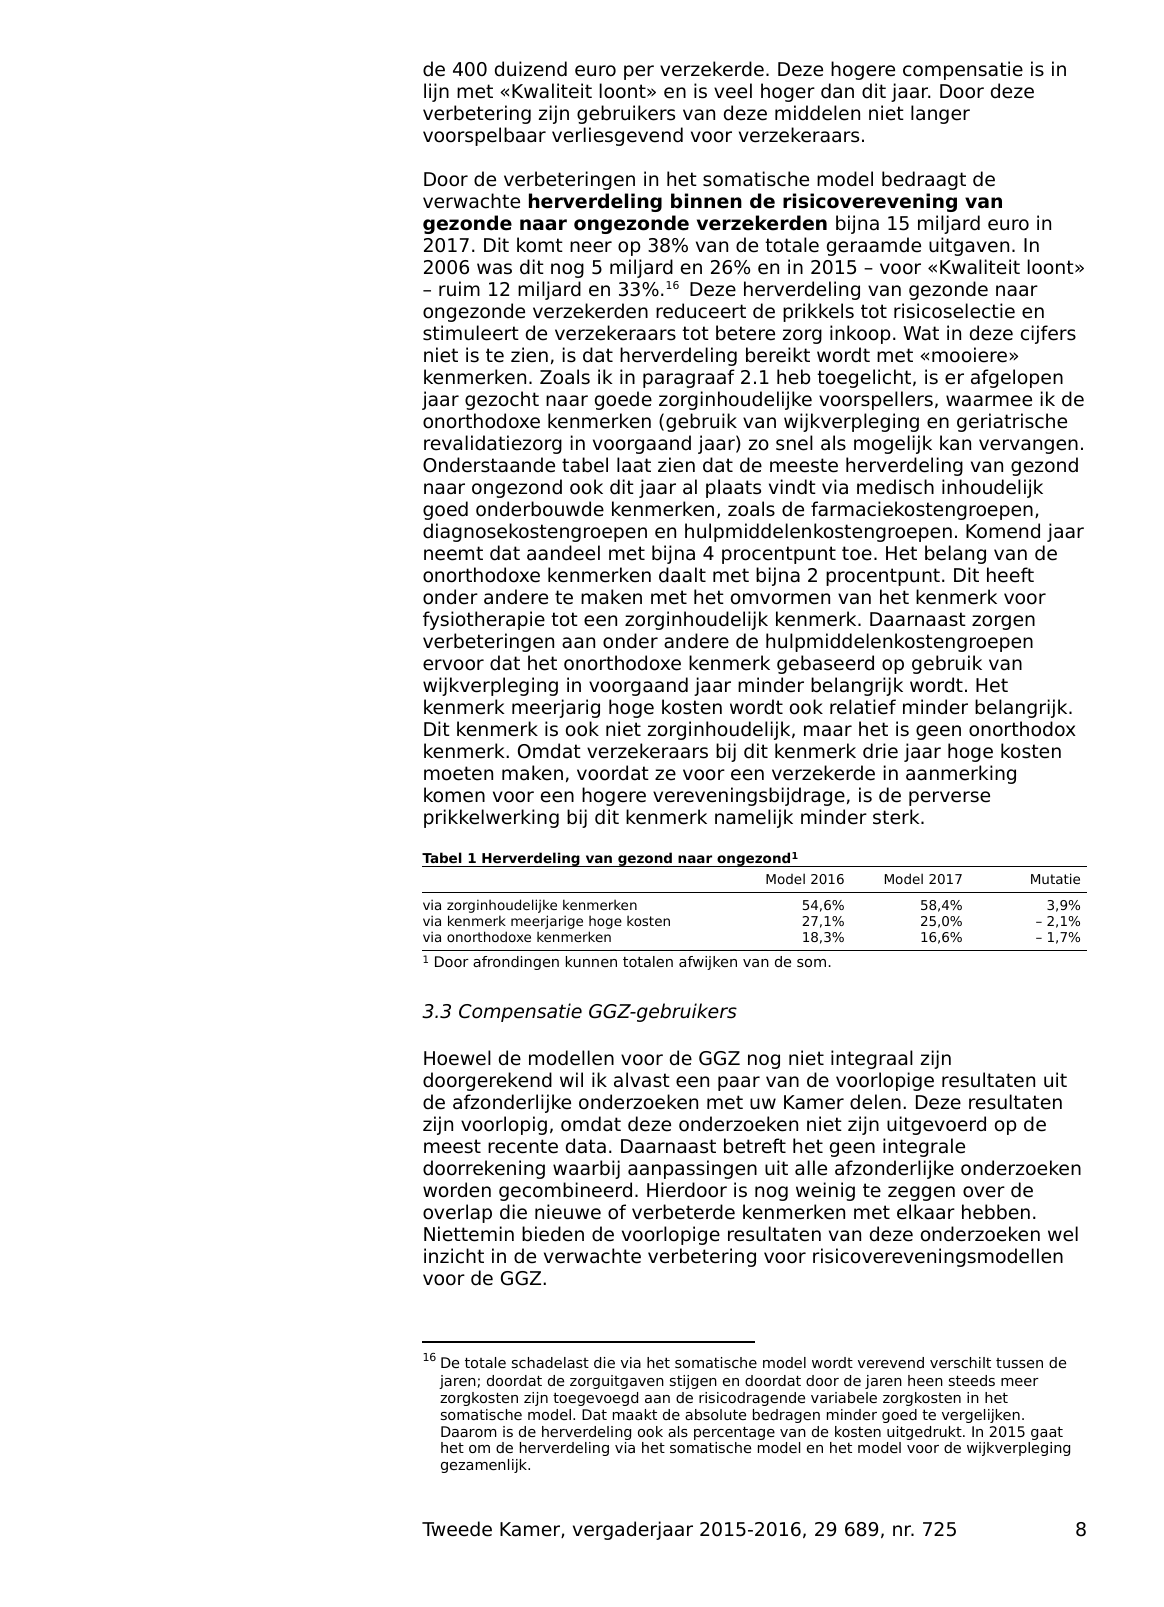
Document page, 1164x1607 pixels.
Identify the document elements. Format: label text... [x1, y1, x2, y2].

text Door de verbeteringen in het somatische model bedraagt de verwachte herverdeling binnen de risicoverevening van gezonde naar ongezonde verzekerden bijna 15 miljard euro in 2017. Dit komt neer op 38% van de totale geraamde uitgaven. In 2006 was dit nog 5 miljard en 26% en in 2015 – voor «Kwaliteit loont» – ruim 12 miljard en 33%. Deze herverdeling van gezonde naar ongezonde verzekerden reduceert de prikkels tot risicoselectie en stimuleert de verzekeraars tot betere zorg inkoop. Wat in deze cijfers niet is te zien, is dat herverdeling bereikt wordt met «mooiere» kenmerken. Zoals ik in paragraaf 2.1 heb toegelicht, is er afgelopen jaar gezocht naar goede zorginhoudelijke voorspellers, waarmee ik de onorthodoxe kenmerken (gebruik van wijkverpleging en geriatrische revalidatiezorg in voorgaand jaar) zo snel als mogelijk kan vervangen. Onderstaande tabel laat zien dat de meeste herverdeling van gezond naar ongezond ook dit jaar al plaats vindt via medisch inhoudelijk goed onderbouwde kenmerken, zoals de farmaciekostengroepen, diagnosekostengroepen en hulpmiddelenkostengroepen. Komend jaar neemt dat aandeel met bijna 4 procentpunt toe. Het belang van de onorthodoxe kenmerken daalt met bijna 2 procentpunt. Dit heeft onder andere te maken met het omvormen van het kenmerk voor fysiotherapie tot een zorginhoudelijk kenmerk. Daarnaast zorgen verbeteringen aan onder andere de hulpmiddelenkostengroepen ervoor dat het onorthodoxe kenmerk gebaseerd op gebruik van wijkverpleging in voorgaand jaar minder belangrijk wordt. Het kenmerk meerjarig hoge kosten wordt ook relatief minder belangrijk. Dit kenmerk is ook niet zorginhoudelijk, maar het is geen onorthodox kenmerk. Omdat verzekeraars bij dit kenmerk drie jaar hoge kosten moeten maken, voordat ze voor een verzekerde in aanmerking komen voor een hogere vereveningsbijdrage, is de perverse prikkelwerking bij dit kenmerk namelijk minder sterk. [422, 169, 1087, 828]
table_cell 3,9% [969, 893, 1087, 914]
table_cell 58,4% [850, 893, 968, 914]
table_header Tabel 1 Herverdeling van gezond naar ongezond1 [422, 850, 1087, 866]
text de 400 duizend euro per verzekerde. Deze hogere compensatie is in lijn met «Kwaliteit loont» en is veel hoger dan dit jaar. Door deze verbetering zijn gebruikers van deze middelen niet langer voorspelbaar verliesgevend voor verzekeraars. [422, 59, 1087, 147]
table_cell 1 Door afrondingen kunnen totalen afwijken van de som. [422, 951, 1087, 971]
table_cell [422, 867, 732, 892]
subtitle 3.3 Compensatie GGZ-gebruikers [422, 1001, 1087, 1023]
text Hoewel de modellen voor de GGZ nog niet integraal zijn doorgerekend wil ik alvast een paar van de voorlopige resultaten uit de afzonderlijke onderzoeken met uw Kamer delen. Deze resultaten zijn voorlopig, omdat deze onderzoeken niet zijn uitgevoerd op de meest recente data. Daarnaast betreft het geen integrale doorrekening waarbij aanpassingen uit alle afzonderlijke onderzoeken worden gecombineerd. Hierdoor is nog weinig te zeggen over de overlap die nieuwe of verbeterde kenmerken met elkaar hebben. Niettemin bieden de voorlopige resultaten van deze onderzoeken wel inzicht in de verwachte verbetering voor risicovereveningsmodellen voor de GGZ. [422, 1048, 1087, 1289]
table_cell 25,0% [850, 914, 968, 929]
table_cell via kenmerk meerjarige hoge kosten [422, 914, 732, 929]
text De totale schadelast die via het somatische model wordt verevend verschilt tussen de jaren; doordat de zorguitgaven stijgen en doordat door de jaren heen steeds meer zorgkosten zijn toegevoegd aan de risicodragende variabele zorgkosten in het somatische model. Dat maakt de absolute bedragen minder goed te vergelijken. Daarom is de herverdeling ook als percentage van de kosten uitgedrukt. In 2015 gaat het om de herverdeling via het somatische model en het model voor de wijkverpleging gezamenlijk. [422, 1351, 1087, 1474]
table_cell Model 2017 [850, 867, 968, 892]
table_cell 27,1% [732, 914, 850, 929]
table_cell – 1,7% [969, 930, 1087, 950]
table_cell Mutatie [969, 867, 1087, 892]
table_cell via zorginhoudelijke kenmerken [422, 893, 732, 914]
table_cell 18,3% [732, 930, 850, 950]
table_cell 16,6% [850, 930, 968, 950]
table_cell 54,6% [732, 893, 850, 914]
table_cell Model 2016 [732, 867, 850, 892]
table_cell via onorthodoxe kenmerken [422, 930, 732, 950]
table_cell – 2,1% [969, 914, 1087, 929]
